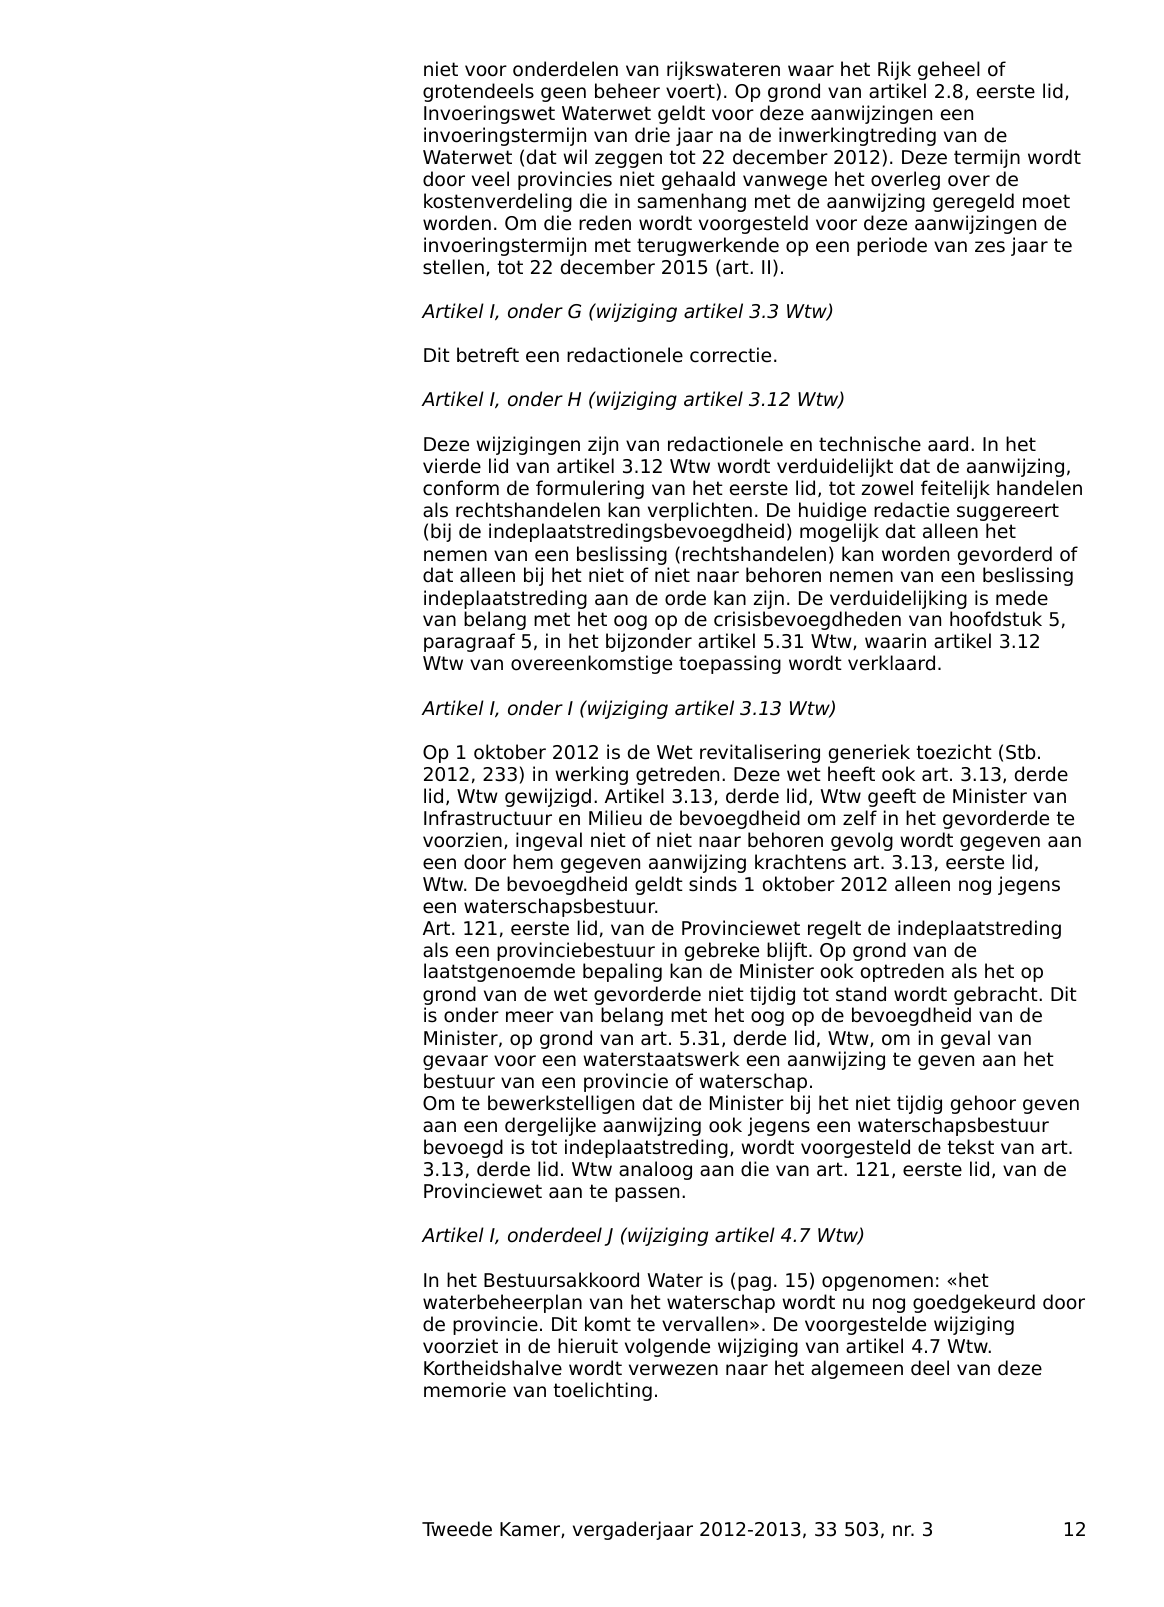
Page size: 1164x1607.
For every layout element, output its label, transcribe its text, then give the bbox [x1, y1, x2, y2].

subtitle Artikel I, onder I (wijziging artikel 3.13 Wtw) [422, 697, 1087, 719]
text Om te bewerkstelligen dat de Minister bij het niet tijdig gehoor geven aan een dergelijke aanwijzing ook jegens een waterschapsbestuur bevoegd is tot indeplaatstreding, wordt voorgesteld de tekst van art. 3.13, derde lid. Wtw analoog aan die van art. 121, eerste lid, van de Provinciewet aan te passen. [422, 1093, 1087, 1203]
subtitle Artikel I, onder H (wijziging artikel 3.12 Wtw) [422, 389, 1087, 411]
subtitle Artikel I, onderdeel J (wijziging artikel 4.7 Wtw) [422, 1225, 1087, 1247]
text Dit betreft een redactionele correctie. [422, 345, 1087, 367]
subtitle Artikel I, onder G (wijziging artikel 3.3 Wtw) [422, 301, 1087, 323]
text niet voor onderdelen van rijkswateren waar het Rijk geheel of grotendeels geen beheer voert). Op grond van artikel 2.8, eerste lid, Invoeringswet Waterwet geldt voor deze aanwijzingen een invoeringstermijn van drie jaar na de inwerkingtreding van de Waterwet (dat wil zeggen tot 22 december 2012). Deze termijn wordt door veel provincies niet gehaald vanwege het overleg over de kostenverdeling die in samenhang met de aanwijzing geregeld moet worden. Om die reden wordt voorgesteld voor deze aanwijzingen de invoeringstermijn met terugwerkende op een periode van zes jaar te stellen, tot 22 december 2015 (art. II). [422, 59, 1087, 279]
text Op 1 oktober 2012 is de Wet revitalisering generiek toezicht (Stb. 2012, 233) in werking getreden. Deze wet heeft ook art. 3.13, derde lid, Wtw gewijzigd. Artikel 3.13, derde lid, Wtw geeft de Minister van Infrastructuur en Milieu de bevoegdheid om zelf in het gevorderde te voorzien, ingeval niet of niet naar behoren gevolg wordt gegeven aan een door hem gegeven aanwijzing krachtens art. 3.13, eerste lid, Wtw. De bevoegdheid geldt sinds 1 oktober 2012 alleen nog jegens een waterschapsbestuur. [422, 742, 1087, 917]
text Art. 121, eerste lid, van de Provinciewet regelt de indeplaatstreding als een provinciebestuur in gebreke blijft. Op grond van de laatstgenoemde bepaling kan de Minister ook optreden als het op grond van de wet gevorderde niet tijdig tot stand wordt gebracht. Dit is onder meer van belang met het oog op de bevoegdheid van de Minister, op grond van art. 5.31, derde lid, Wtw, om in geval van gevaar voor een waterstaatswerk een aanwijzing te geven aan het bestuur van een provincie of waterschap. [422, 917, 1087, 1093]
text Deze wijzigingen zijn van redactionele en technische aard. In het vierde lid van artikel 3.12 Wtw wordt verduidelijkt dat de aanwijzing, conform de formulering van het eerste lid, tot zowel feitelijk handelen als rechtshandelen kan verplichten. De huidige redactie suggereert (bij de indeplaatstredingsbevoegdheid) mogelijk dat alleen het nemen van een beslissing (rechtshandelen) kan worden gevorderd of dat alleen bij het niet of niet naar behoren nemen van een beslissing indeplaatstreding aan de orde kan zijn. De verduidelijking is mede van belang met het oog op de crisisbevoegdheden van hoofdstuk 5, paragraaf 5, in het bijzonder artikel 5.31 Wtw, waarin artikel 3.12 Wtw van overeenkomstige toepassing wordt verklaard. [422, 433, 1087, 675]
text In het Bestuursakkoord Water is (pag. 15) opgenomen: «het waterbeheerplan van het waterschap wordt nu nog goedgekeurd door de provincie. Dit komt te vervallen». De voorgestelde wijziging voorziet in de hieruit volgende wijziging van artikel 4.7 Wtw. Kortheidshalve wordt verwezen naar het algemeen deel van deze memorie van toelichting. [422, 1269, 1087, 1401]
